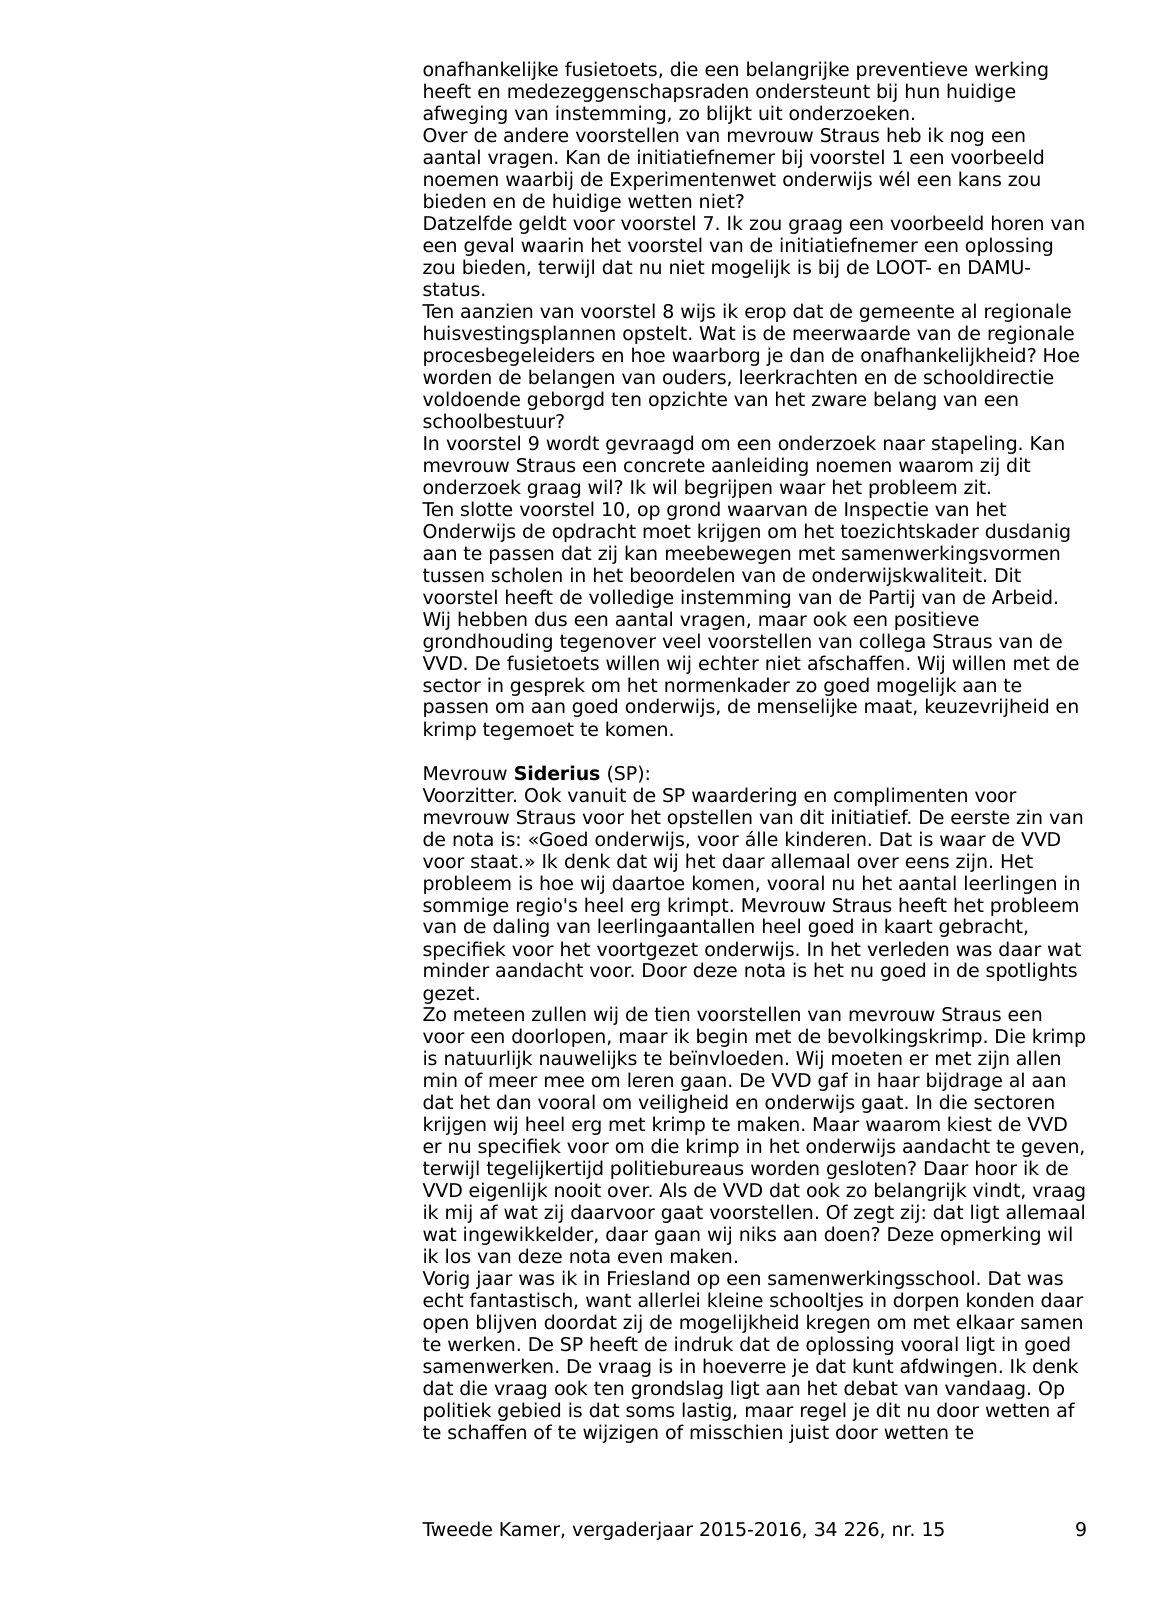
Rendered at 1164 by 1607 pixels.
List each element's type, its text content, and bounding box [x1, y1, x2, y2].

text Zo meteen zullen wij de tien voorstellen van mevrouw Straus een voor een doorlopen, maar ik begin met de bevolkingskrimp. Die krimp is natuurlijk nauwelijks te beïnvloeden. Wij moeten er met zijn allen min of meer mee om leren gaan. De VVD gaf in haar bijdrage al aan dat het dan vooral om veiligheid en onderwijs gaat. In die sectoren krijgen wij heel erg met krimp te maken. Maar waarom kiest de VVD er nu specifiek voor om die krimp in het onderwijs aandacht te geven, terwijl tegelijkertijd politiebureaus worden gesloten? Daar hoor ik de VVD eigenlijk nooit over. Als de VVD dat ook zo belangrijk vindt, vraag ik mij af wat zij daarvoor gaat voorstellen. Of zegt zij: dat ligt allemaal wat ingewikkelder, daar gaan wij niks aan doen? Deze opmerking wil ik los van deze nota even maken. [422, 1004, 1087, 1268]
text Datzelfde geldt voor voorstel 7. Ik zou graag een voorbeeld horen van een geval waarin het voorstel van de initiatiefnemer een oplossing zou bieden, terwijl dat nu niet mogelijk is bij de LOOT- en DAMU-status. [422, 213, 1087, 301]
text Vorig jaar was ik in Friesland op een samenwerkingsschool. Dat was echt fantastisch, want allerlei kleine schooltjes in dorpen konden daar open blijven doordat zij de mogelijkheid kregen om met elkaar samen te werken. De SP heeft de indruk dat de oplossing vooral ligt in goed samenwerken. De vraag is in hoeverre je dat kunt afdwingen. Ik denk dat die vraag ook ten grondslag ligt aan het debat van vandaag. Op politiek gebied is dat soms lastig, maar regel je dit nu door wetten af te schaffen of te wijzigen of misschien juist door wetten te [422, 1268, 1087, 1444]
text Ten aanzien van voorstel 8 wijs ik erop dat de gemeente al regionale huisvestingsplannen opstelt. Wat is de meerwaarde van de regionale procesbegeleiders en hoe waarborg je dan de onafhankelijkheid? Hoe worden de belangen van ouders, leerkrachten en de schooldirectie voldoende geborgd ten opzichte van het zware belang van een schoolbestuur? [422, 301, 1087, 433]
text In voorstel 9 wordt gevraagd om een onderzoek naar stapeling. Kan mevrouw Straus een concrete aanleiding noemen waarom zij dit onderzoek graag wil? Ik wil begrijpen waar het probleem zit. [422, 433, 1087, 499]
text onafhankelijke fusietoets, die een belangrijke preventieve werking heeft en medezeggenschapsraden ondersteunt bij hun huidige afweging van instemming, zo blijkt uit onderzoeken. [422, 59, 1087, 125]
text Mevrouw Siderius (SP): [422, 763, 1087, 784]
text Over de andere voorstellen van mevrouw Straus heb ik nog een aantal vragen. Kan de initiatiefnemer bij voorstel 1 een voorbeeld noemen waarbij de Experimentenwet onderwijs wél een kans zou bieden en de huidige wetten niet? [422, 125, 1087, 213]
text Ten slotte voorstel 10, op grond waarvan de Inspectie van het Onderwijs de opdracht moet krijgen om het toezichtskader dusdanig aan te passen dat zij kan meebewegen met samenwerkingsvormen tussen scholen in het beoordelen van de onderwijskwaliteit. Dit voorstel heeft de volledige instemming van de Partij van de Arbeid. [422, 499, 1087, 608]
text Voorzitter. Ook vanuit de SP waardering en complimenten voor mevrouw Straus voor het opstellen van dit initiatief. De eerste zin van de nota is: «Goed onderwijs, voor álle kinderen. Dat is waar de VVD voor staat.» Ik denk dat wij het daar allemaal over eens zijn. Het probleem is hoe wij daartoe komen, vooral nu het aantal leerlingen in sommige regio's heel erg krimpt. Mevrouw Straus heeft het probleem van de daling van leerlingaantallen heel goed in kaart gebracht, specifiek voor het voortgezet onderwijs. In het verleden was daar wat minder aandacht voor. Door deze nota is het nu goed in de spotlights gezet. [422, 784, 1087, 1004]
text Wij hebben dus een aantal vragen, maar ook een positieve grondhouding tegenover veel voorstellen van collega Straus van de VVD. De fusietoets willen wij echter niet afschaffen. Wij willen met de sector in gesprek om het normenkader zo goed mogelijk aan te passen om aan goed onderwijs, de menselijke maat, keuzevrijheid en krimp tegemoet te komen. [422, 608, 1087, 740]
